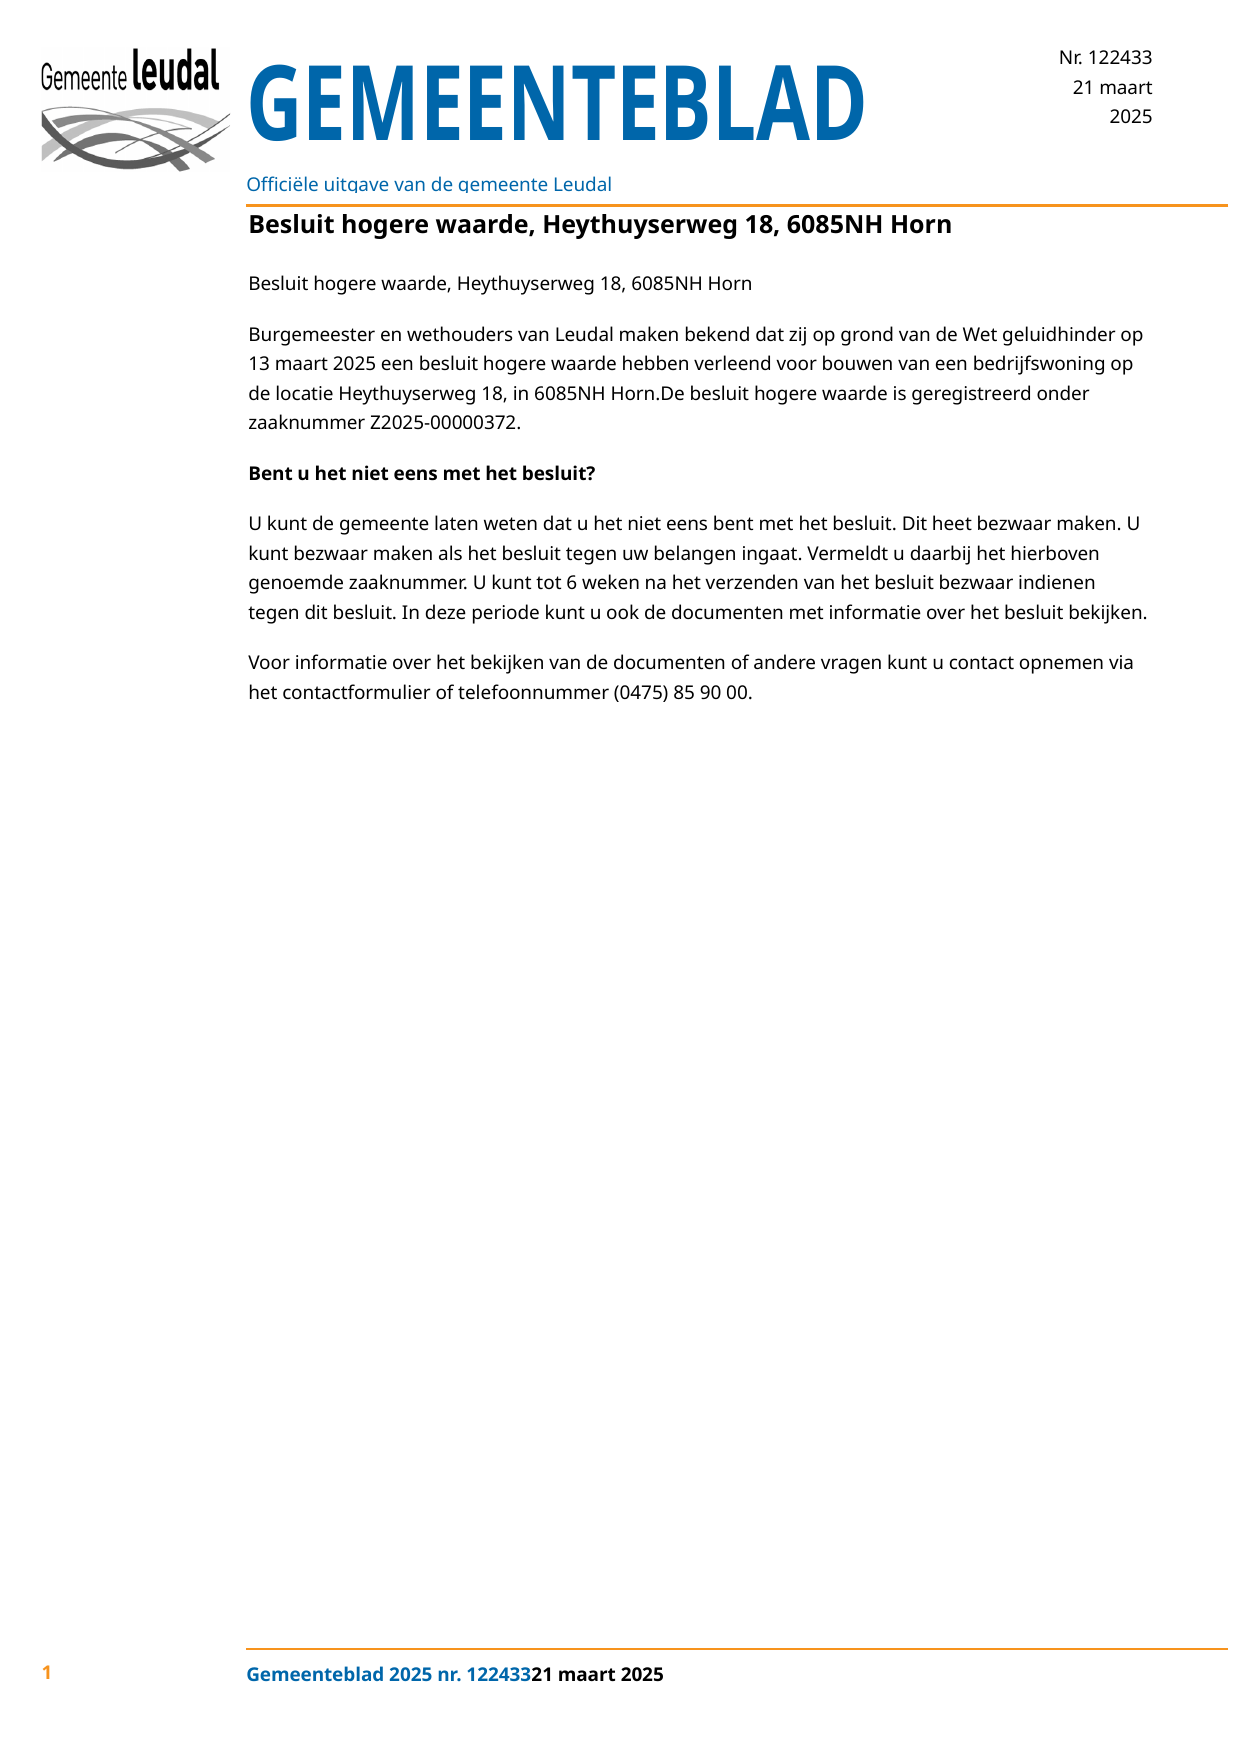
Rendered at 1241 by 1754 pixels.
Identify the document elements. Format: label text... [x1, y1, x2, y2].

text Bent u het niet eens met het besluit? [248, 460, 1152, 486]
text U kunt de gemeente laten weten dat u het niet eens bent met het besluit. Dit heet bezwaar maken. U kunt bezwaar maken als het besluit tegen uw belangen ingaat. Vermeldt u daarbij het hierboven genoemde zaaknummer. U kunt tot 6 weken na het verzenden van het besluit bezwaar indienen tegen dit besluit. In deze periode kunt u ook de documenten met informatie over het besluit bekijken. [248, 510, 1152, 625]
picture [41, 47, 231, 172]
text Besluit hogere waarde, Heythuyserweg 18, 6085NH Horn [248, 207, 1152, 241]
text Besluit hogere waarde, Heythuyserweg 18, 6085NH Horn [248, 270, 1152, 296]
text Voor informatie over het bekijken van de documenten of andere vragen kunt u contact opnemen via het contactformulier of telefoonnummer (0475) 85 90 00. [248, 649, 1152, 705]
text Burgemeester en wethouders van Leudal maken bekend dat zij op grond van de Wet geluidhinder op 13 maart 2025 een besluit hogere waarde hebben verleend voor bouwen van een bedrijfswoning op de locatie Heythuyserweg 18, in 6085NH Horn.De besluit hogere waarde is geregistreerd onder zaaknummer Z2025-00000372. [248, 321, 1152, 435]
